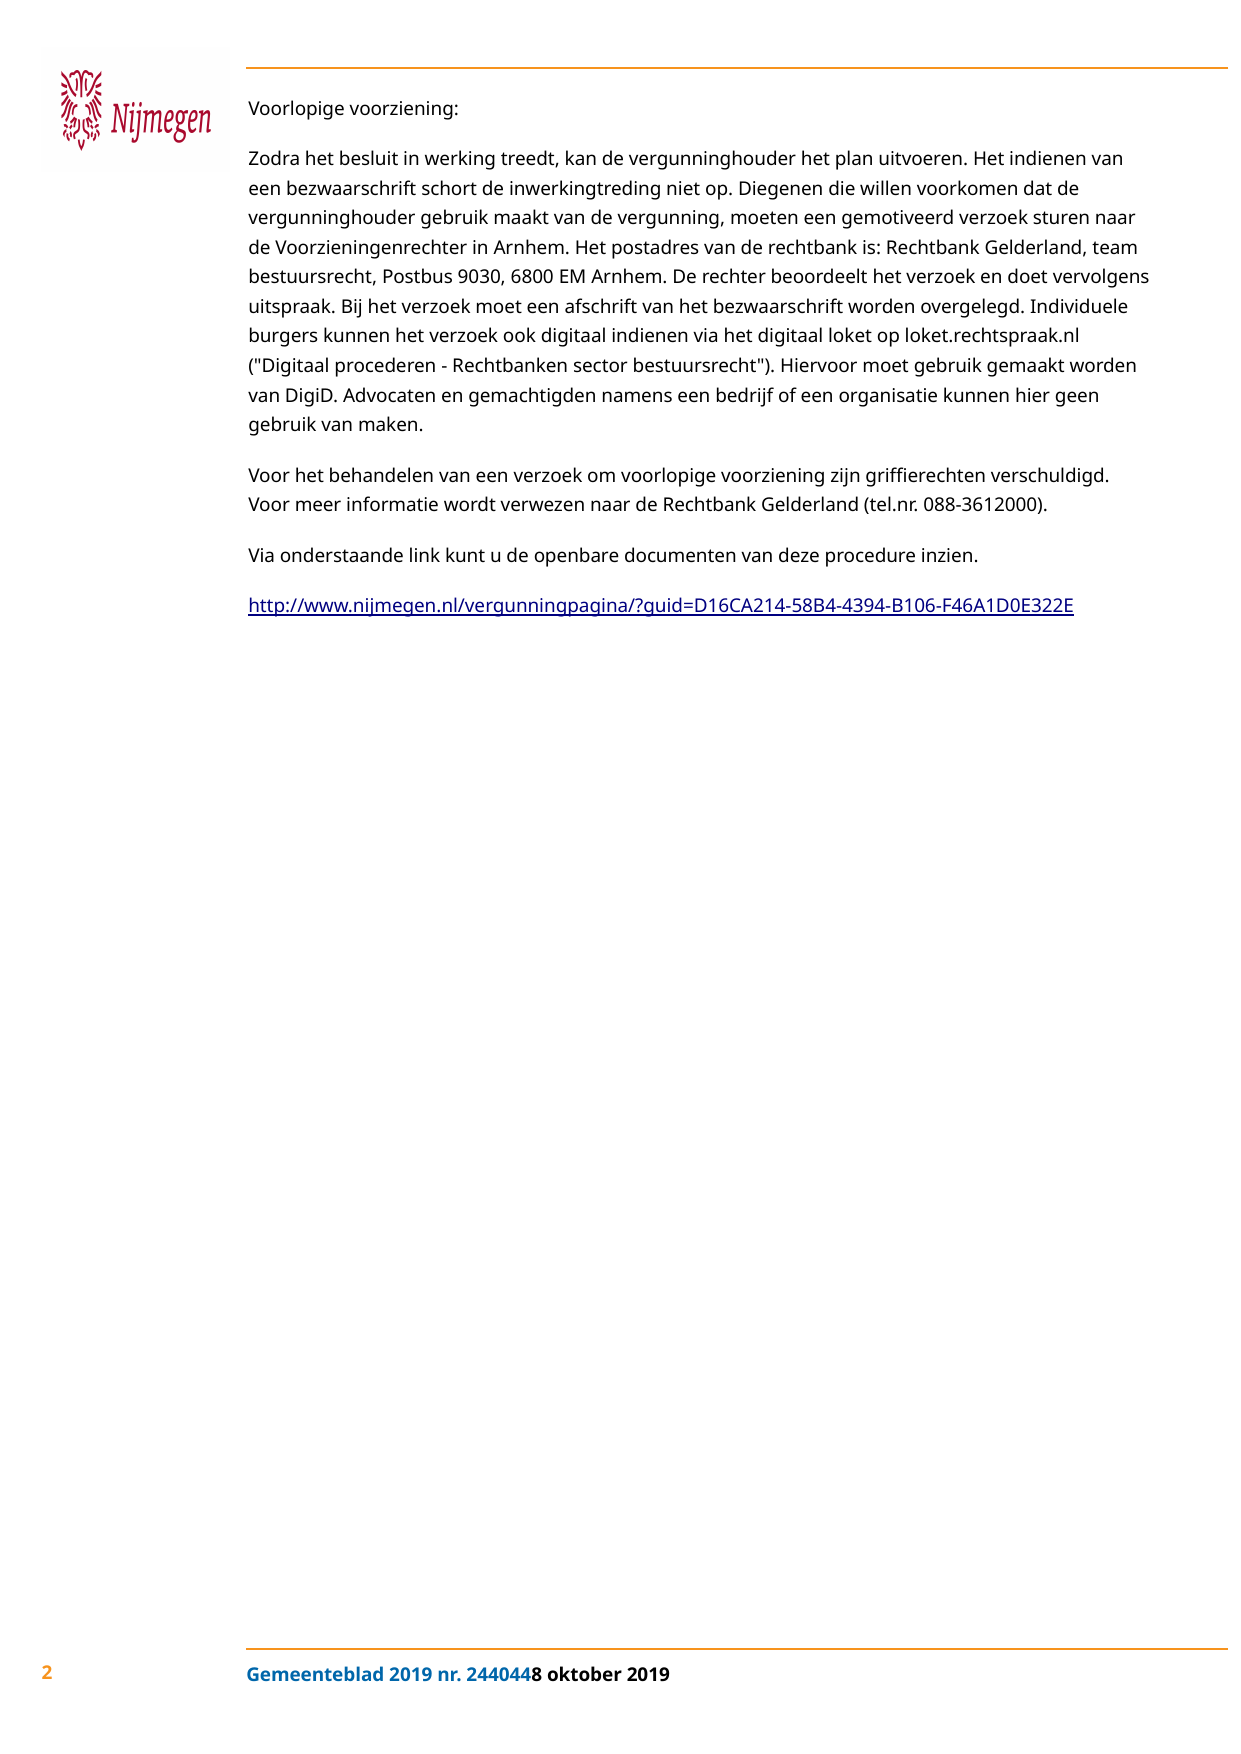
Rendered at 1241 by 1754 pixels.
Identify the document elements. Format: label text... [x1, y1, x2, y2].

text Voor het behandelen van een verzoek om voorlopige voorziening zijn griffierechten verschuldigd. Voor meer informatie wordt verwezen naar de Rechtbank Gelderland (tel.nr. 088-3612000). [248, 462, 1152, 517]
text http://www.nijmegen.nl/vergunningpagina/?guid=D16CA214-58B4-4394-B106-F46A1D0E322E [248, 592, 1152, 618]
text Zodra het besluit in werking treedt, kan de vergunninghouder het plan uitvoeren. Het indienen van een bezwaarschrift schort de inwerkingtreding niet op. Diegenen die willen voorkomen dat de vergunninghouder gebruik maakt van de vergunning, moeten een gemotiveerd verzoek sturen naar de Voorzieningenrechter in Arnhem. Het postadres van de rechtbank is: Rechtbank Gelderland, team bestuursrecht, Postbus 9030, 6800 EM Arnhem. De rechter beoordeelt het verzoek en doet vervolgens uitspraak. Bij het verzoek moet een afschrift van het bezwaarschrift worden overgelegd. Individuele burgers kunnen het verzoek ook digitaal indienen via het digitaal loket op loket.rechtspraak.nl ("Digitaal procederen - Rechtbanken sector bestuursrecht"). Hiervoor moet gebruik gemaakt worden van DigiD. Advocaten en gemachtigden namens een bedrijf of een organisatie kunnen hier geen gebruik van maken. [248, 145, 1152, 437]
text Via onderstaande link kunt u de openbare documenten van deze procedure inzien. [248, 542, 1152, 568]
picture [41, 47, 231, 172]
text Voorlopige voorziening: [248, 95, 1152, 121]
